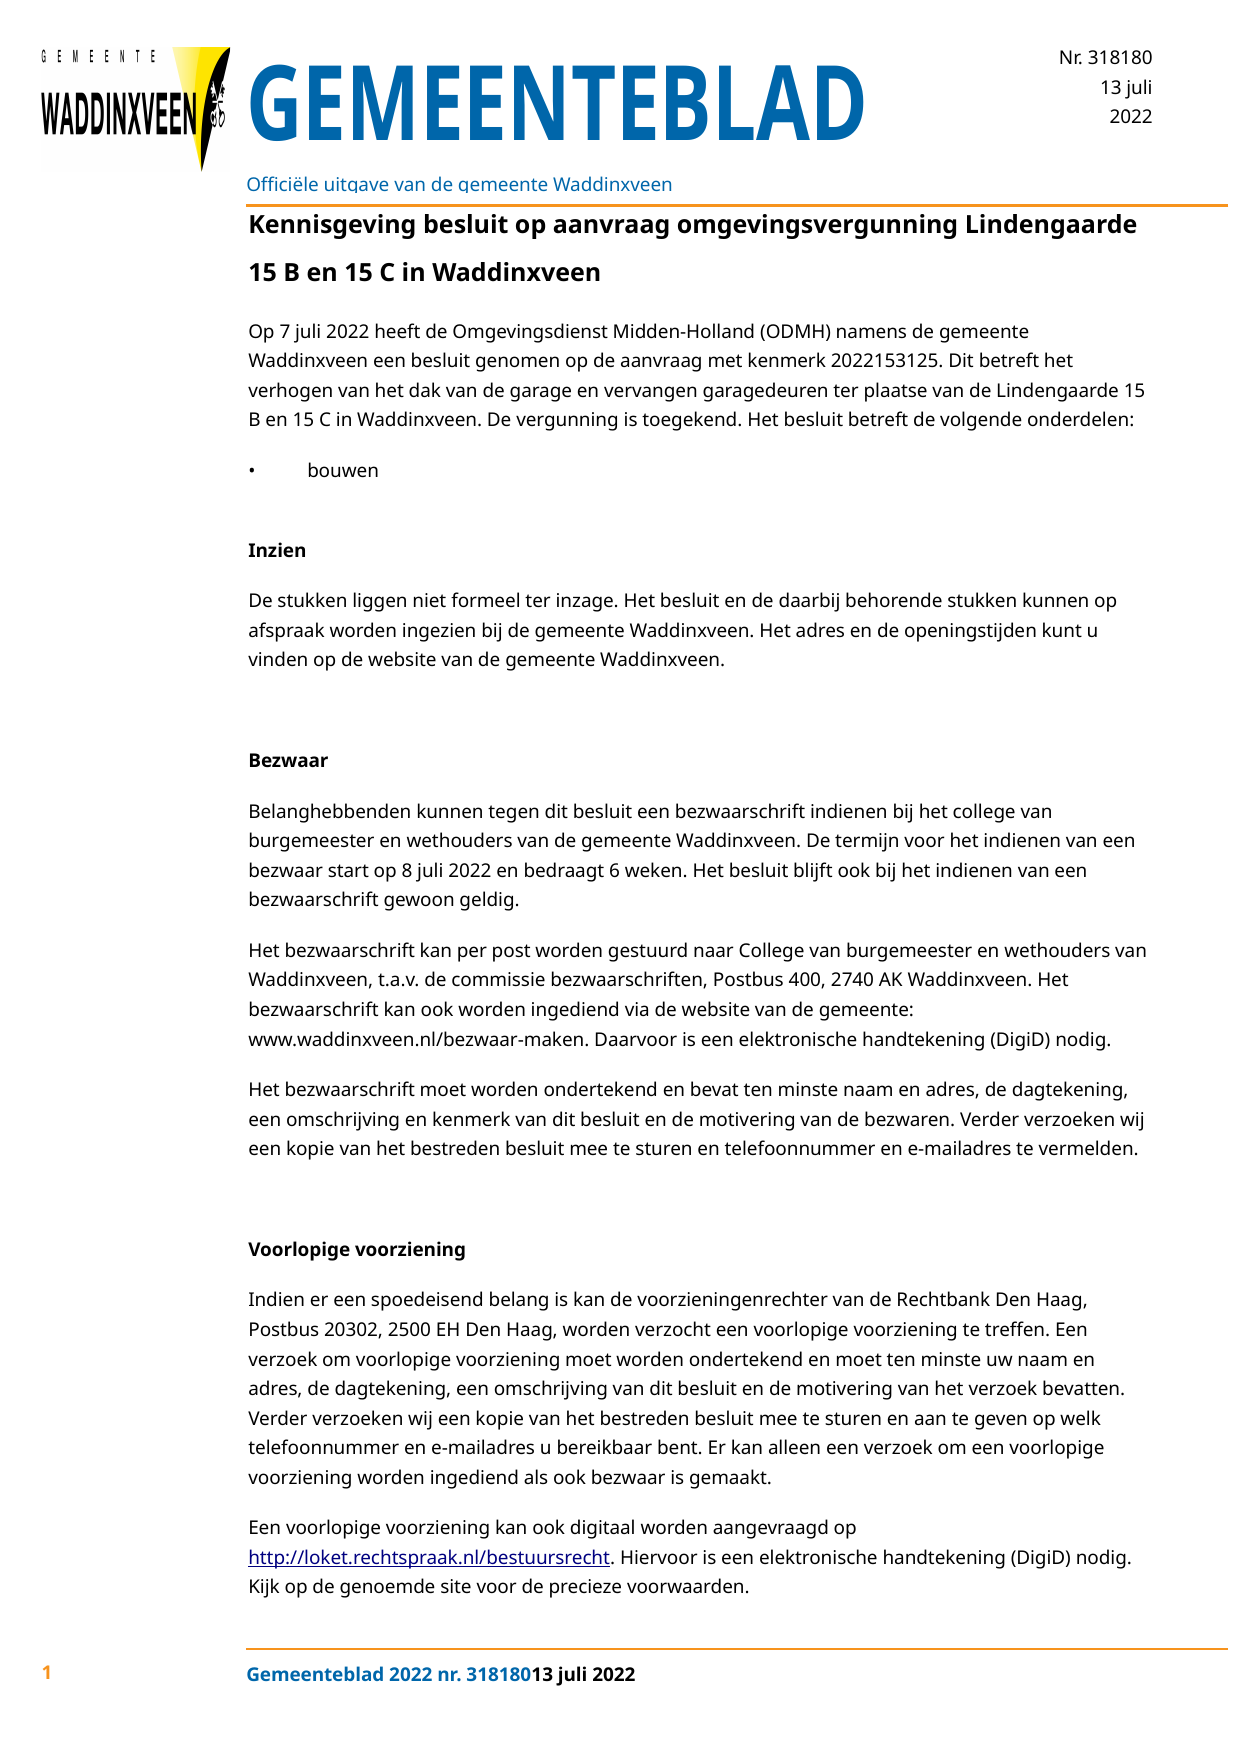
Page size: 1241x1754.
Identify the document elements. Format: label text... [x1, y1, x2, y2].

text Het bezwaarschrift moet worden ondertekend en bevat ten minste naam en adres, de dagtekening, een omschrijving en kenmerk van dit besluit en de motivering van de bezwaren. Verder verzoeken wij een kopie van het bestreden besluit mee te sturen en telefoonnummer en e-mailadres te vermelden. [248, 1076, 1152, 1161]
picture [41, 47, 231, 172]
text Kennisgeving besluit op aanvraag omgevingsvergunning Lindengaarde 15 B en 15 C in Waddinxveen [248, 207, 1152, 288]
text De stukken liggen niet formeel ter inzage. Het besluit en de daarbij behorende stukken kunnen op afspraak worden ingezien bij de gemeente Waddinxveen. Het adres en de openingstijden kunt u vinden op de website van de gemeente Waddinxveen. [248, 587, 1152, 672]
text Bezwaar [248, 747, 1152, 773]
text Het bezwaarschrift kan per post worden gestuurd naar College van burgemeester en wethouders van Waddinxveen, t.a.v. de commissie bezwaarschriften, Postbus 400, 2740 AK Waddinxveen. Het bezwaarschrift kan ook worden ingediend via de website van de gemeente: www.waddinxveen.nl/bezwaar-maken. Daarvoor is een elektronische handtekening (DigiD) nodig. [248, 937, 1152, 1052]
text Voorlopige voorziening [248, 1236, 1152, 1262]
text Indien er een spoedeisend belang is kan de voorzieningenrechter van de Rechtbank Den Haag, Postbus 20302, 2500 EH Den Haag, worden verzocht een voorlopige voorziening te treffen. Een verzoek om voorlopige voorziening moet worden ondertekend en moet ten minste uw naam en adres, de dagtekening, een omschrijving van dit besluit en de motivering van het verzoek bevatten. Verder verzoeken wij een kopie van het bestreden besluit mee te sturen en aan te geven op welk telefoonnummer en e-mailadres u bereikbaar bent. Er kan alleen een verzoek om een voorlopige voorziening worden ingediend als ook bezwaar is gemaakt. [248, 1287, 1152, 1490]
text Op 7 juli 2022 heeft de Omgevingsdienst Midden-Holland (ODMH) namens de gemeente Waddinxveen een besluit genomen op de aanvraag met kenmerk 2022153125. Dit betreft het verhogen van het dak van de garage en vervangen garagedeuren ter plaatse van de Lindengaarde 15 B en 15 C in Waddinxveen. De vergunning is toegekend. Het besluit betreft de volgende onderdelen: [248, 318, 1152, 432]
text Een voorlopige voorziening kan ook digitaal worden aangevraagd op http://loket.rechtspraak.nl/bestuursrecht. Hiervoor is een elektronische handtekening (DigiD) nodig. Kijk op de genoemde site voor de precieze voorwaarden. [248, 1514, 1152, 1599]
text Belanghebbenden kunnen tegen dit besluit een bezwaarschrift indienen bij het college van burgemeester en wethouders van de gemeente Waddinxveen. De termijn voor het indienen van een bezwaar start op 8 juli 2022 en bedraagt 6 weken. Het besluit blijft ook bij het indienen van een bezwaarschrift gewoon geldig. [248, 798, 1152, 912]
text Inzien [248, 537, 1152, 563]
list bouwen [248, 457, 1152, 483]
